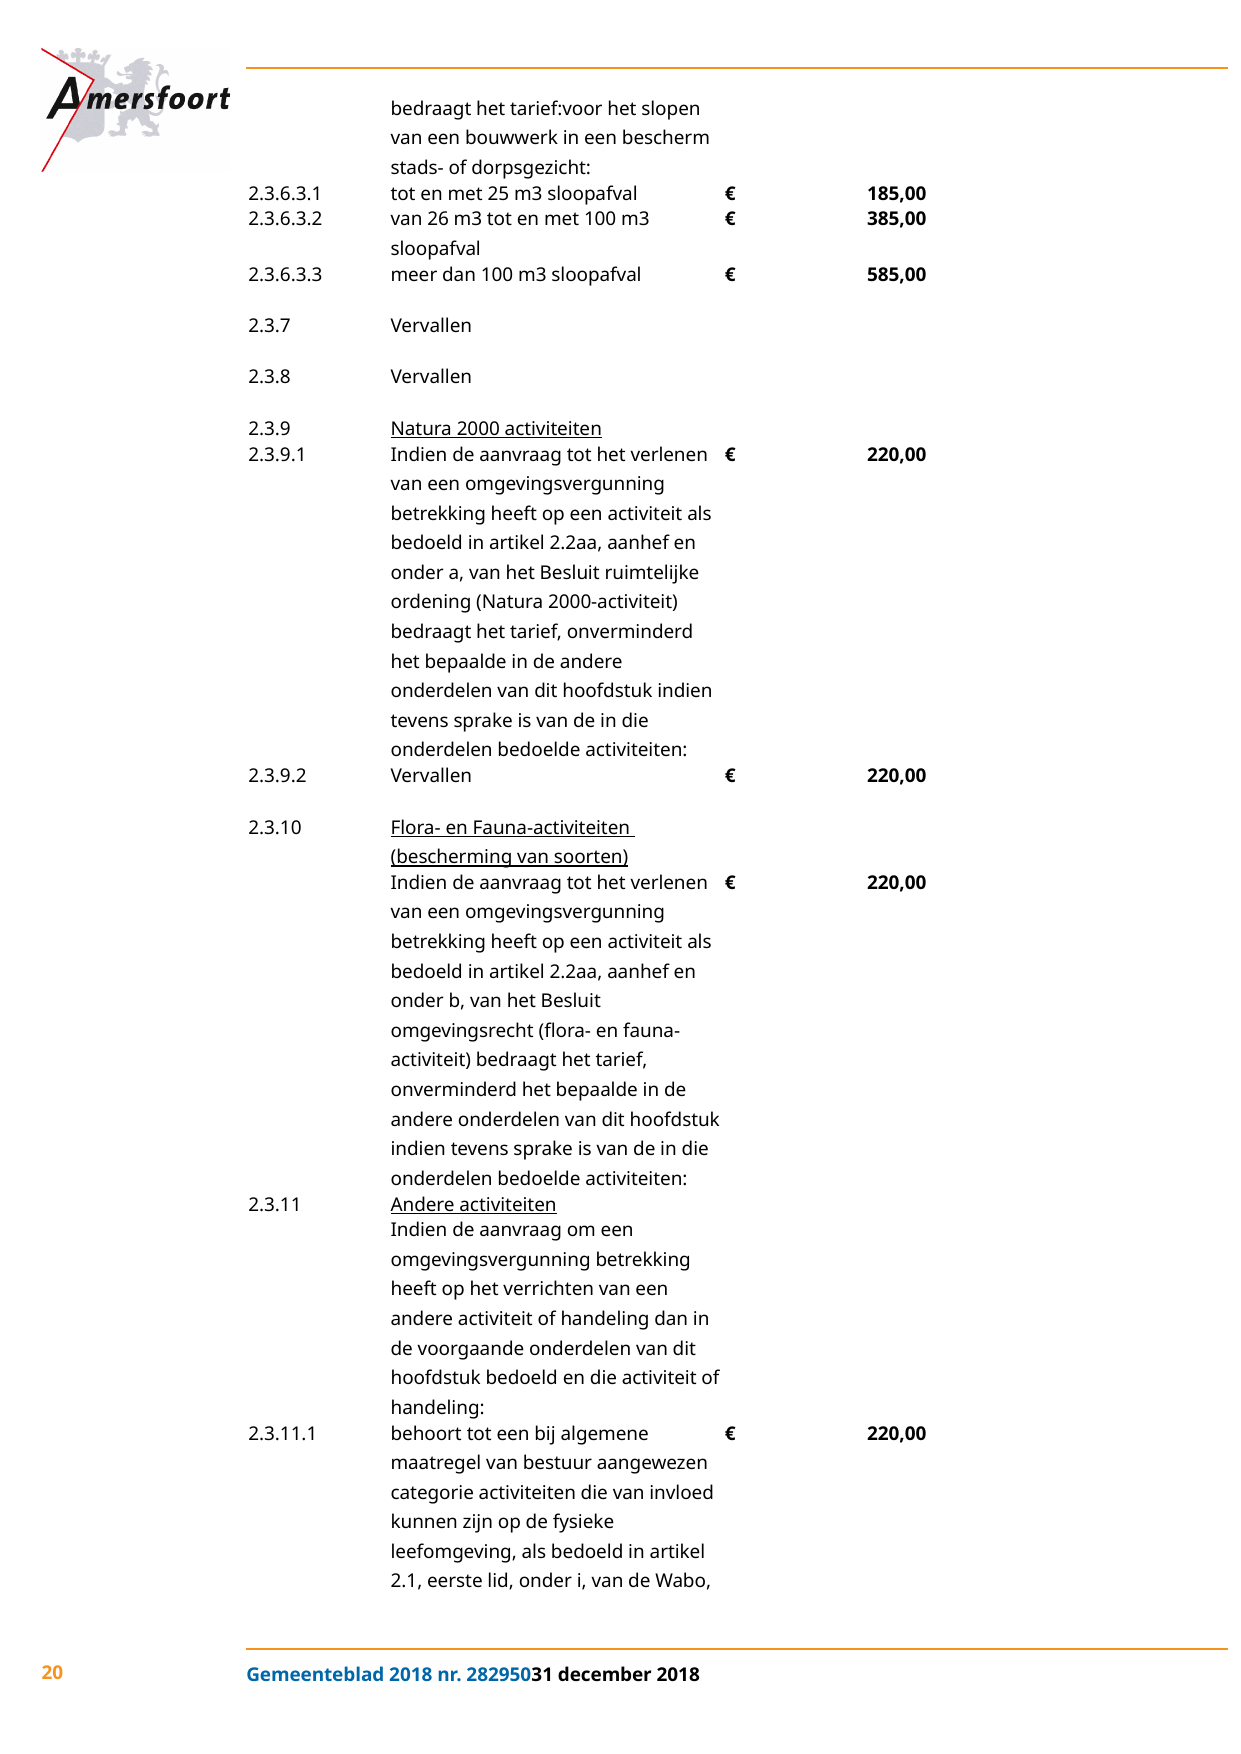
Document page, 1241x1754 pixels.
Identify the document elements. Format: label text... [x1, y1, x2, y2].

table_cell Indien de aanvraag tot het verlenen van een omgevingsvergunning betrekking heeft op een activiteit als bedoeld in artikel 2.2aa, aanhef en onder a, van het Besluit ruimtelijke ordening (Natura 2000-activiteit) bedraagt het tarief, onverminderd het bepaalde in de andere onderdelen van dit hoofdstuk indien tevens sprake is van de in die onderdelen bedoelde activiteiten: [390, 441, 724, 762]
table_cell [725, 312, 867, 338]
table_cell Indien de aanvraag tot het verlenen van een omgevingsvergunning betrekking heeft op een activiteit als bedoeld in artikel 2.2aa, aanhef en onder b, van het Besluit omgevingsrecht (flora- en fauna-activiteit) bedraagt het tarief, onverminderd het bepaalde in de andere onderdelen van dit hoofdstuk indien tevens sprake is van de in die onderdelen bedoelde activiteiten: [390, 869, 724, 1191]
table_cell [867, 286, 1009, 312]
table_cell [725, 1216, 867, 1420]
table_cell tot en met 25 m3 sloopafval [390, 180, 724, 205]
table_cell € [725, 180, 867, 205]
table_cell [725, 286, 867, 312]
table_cell [867, 364, 1009, 389]
table_cell [390, 788, 724, 814]
table_cell [725, 814, 867, 869]
table_cell € [725, 1420, 867, 1593]
table_cell 2.3.6.3.1 [248, 180, 390, 205]
table_cell van 26 m3 tot en met 100 m3 sloopafval [390, 205, 724, 261]
table_cell € [725, 869, 867, 1191]
table_cell Natura 2000 activiteiten [390, 415, 724, 441]
table_cell 2.3.11.1 [248, 1420, 390, 1593]
table_cell 220,00 [867, 869, 1009, 1191]
table_cell [390, 389, 724, 415]
table_cell [390, 286, 724, 312]
table_cell [867, 788, 1009, 814]
table_cell [867, 95, 1009, 180]
table_cell [725, 1191, 867, 1216]
table_cell [725, 788, 867, 814]
table_cell 385,00 [867, 205, 1009, 261]
table_cell [867, 338, 1009, 364]
table_cell 220,00 [867, 1420, 1009, 1593]
table_cell [248, 286, 390, 312]
table_cell € [725, 261, 867, 286]
table_cell [867, 1216, 1009, 1420]
table_cell Andere activiteiten [390, 1191, 724, 1216]
table_cell Vervallen [390, 763, 724, 788]
table_cell [867, 415, 1009, 441]
table_cell Flora- en Fauna-activiteiten (bescherming van soorten) [390, 814, 724, 869]
table_cell 2.3.11 [248, 1191, 390, 1216]
table_cell € [725, 205, 867, 261]
table_cell [248, 869, 390, 1191]
table_cell 2.3.8 [248, 364, 390, 389]
table_cell [725, 364, 867, 389]
table_cell 2.3.10 [248, 814, 390, 869]
table_cell [725, 95, 867, 180]
table_cell 2.3.9.1 [248, 441, 390, 762]
table_cell Indien de aanvraag om een omgevingsvergunning betrekking heeft op het verrichten van een andere activiteit of handeling dan in de voorgaande onderdelen van dit hoofdstuk bedoeld en die activiteit of handeling: [390, 1216, 724, 1420]
table_cell 2.3.9 [248, 415, 390, 441]
table_cell 2.3.7 [248, 312, 390, 338]
table_cell 220,00 [867, 441, 1009, 762]
table_cell [725, 389, 867, 415]
table_cell 585,00 [867, 261, 1009, 286]
table_cell [248, 338, 390, 364]
table_cell [867, 1191, 1009, 1216]
table_cell 220,00 [867, 763, 1009, 788]
table_cell [248, 95, 390, 180]
table_cell € [725, 441, 867, 762]
picture [41, 47, 231, 172]
table_cell 185,00 [867, 180, 1009, 205]
table_cell € [725, 763, 867, 788]
table_cell meer dan 100 m3 sloopafval [390, 261, 724, 286]
table_cell Vervallen [390, 312, 724, 338]
table_cell bedraagt het tarief:voor het slopen van een bouwwerk in een bescherm stads- of dorpsgezicht: [390, 95, 724, 180]
table_cell [248, 1216, 390, 1420]
table_cell [390, 338, 724, 364]
table_cell [248, 389, 390, 415]
table_cell [867, 814, 1009, 869]
table_cell [867, 312, 1009, 338]
table_cell [248, 788, 390, 814]
table_cell [725, 338, 867, 364]
table_cell 2.3.6.3.3 [248, 261, 390, 286]
table_cell 2.3.9.2 [248, 763, 390, 788]
table_cell [725, 415, 867, 441]
table_cell 2.3.6.3.2 [248, 205, 390, 261]
table_cell [867, 389, 1009, 415]
table_cell Vervallen [390, 364, 724, 389]
table_cell behoort tot een bij algemene maatregel van bestuur aangewezen categorie activiteiten die van invloed kunnen zijn op de fysieke leefomgeving, als bedoeld in artikel 2.1, eerste lid, onder i, van de Wabo, [390, 1420, 724, 1593]
